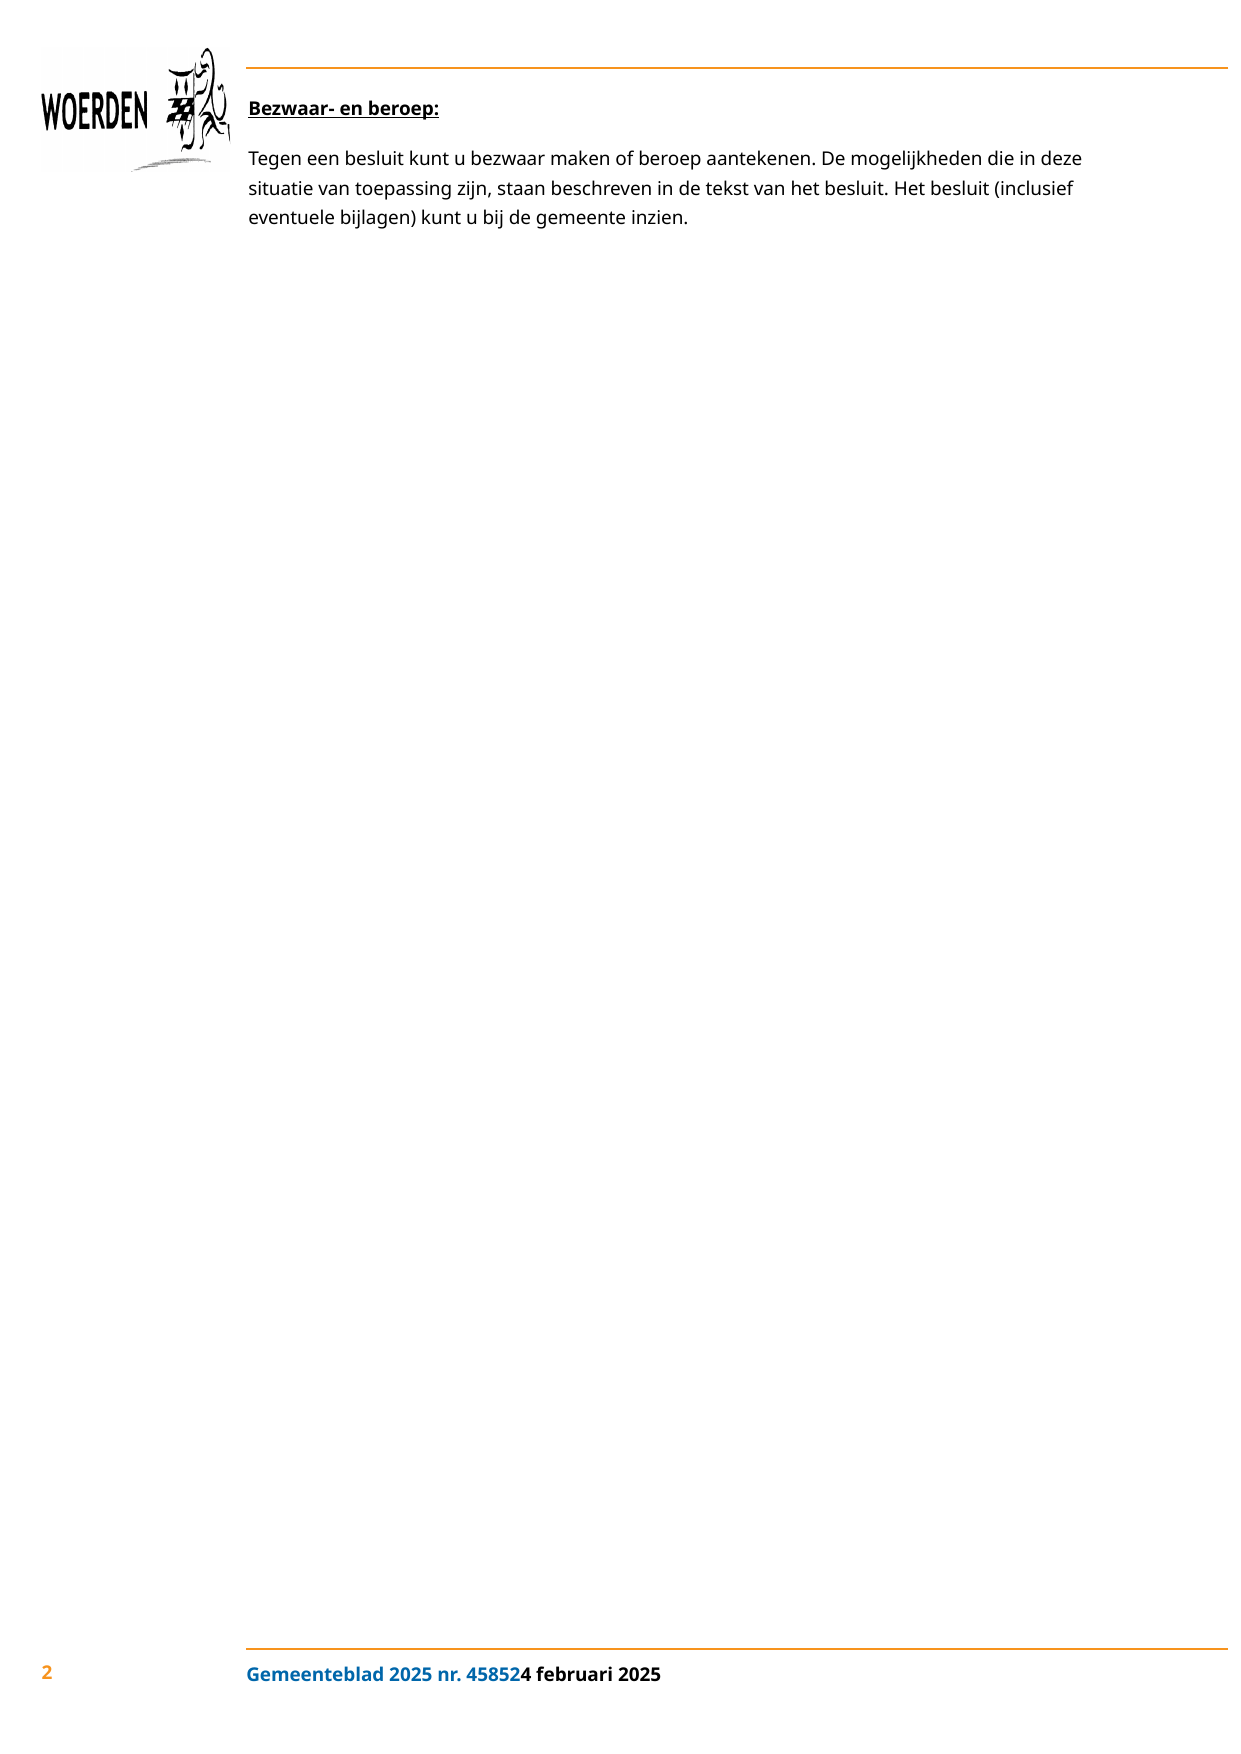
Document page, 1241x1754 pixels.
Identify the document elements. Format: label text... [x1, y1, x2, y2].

text Bezwaar- en beroep: [248, 95, 1152, 121]
picture [41, 47, 231, 172]
text Tegen een besluit kunt u bezwaar maken of beroep aantekenen. De mogelijkheden die in deze situatie van toepassing zijn, staan beschreven in de tekst van het besluit. Het besluit (inclusief eventuele bijlagen) kunt u bij de gemeente inzien. [248, 145, 1152, 230]
